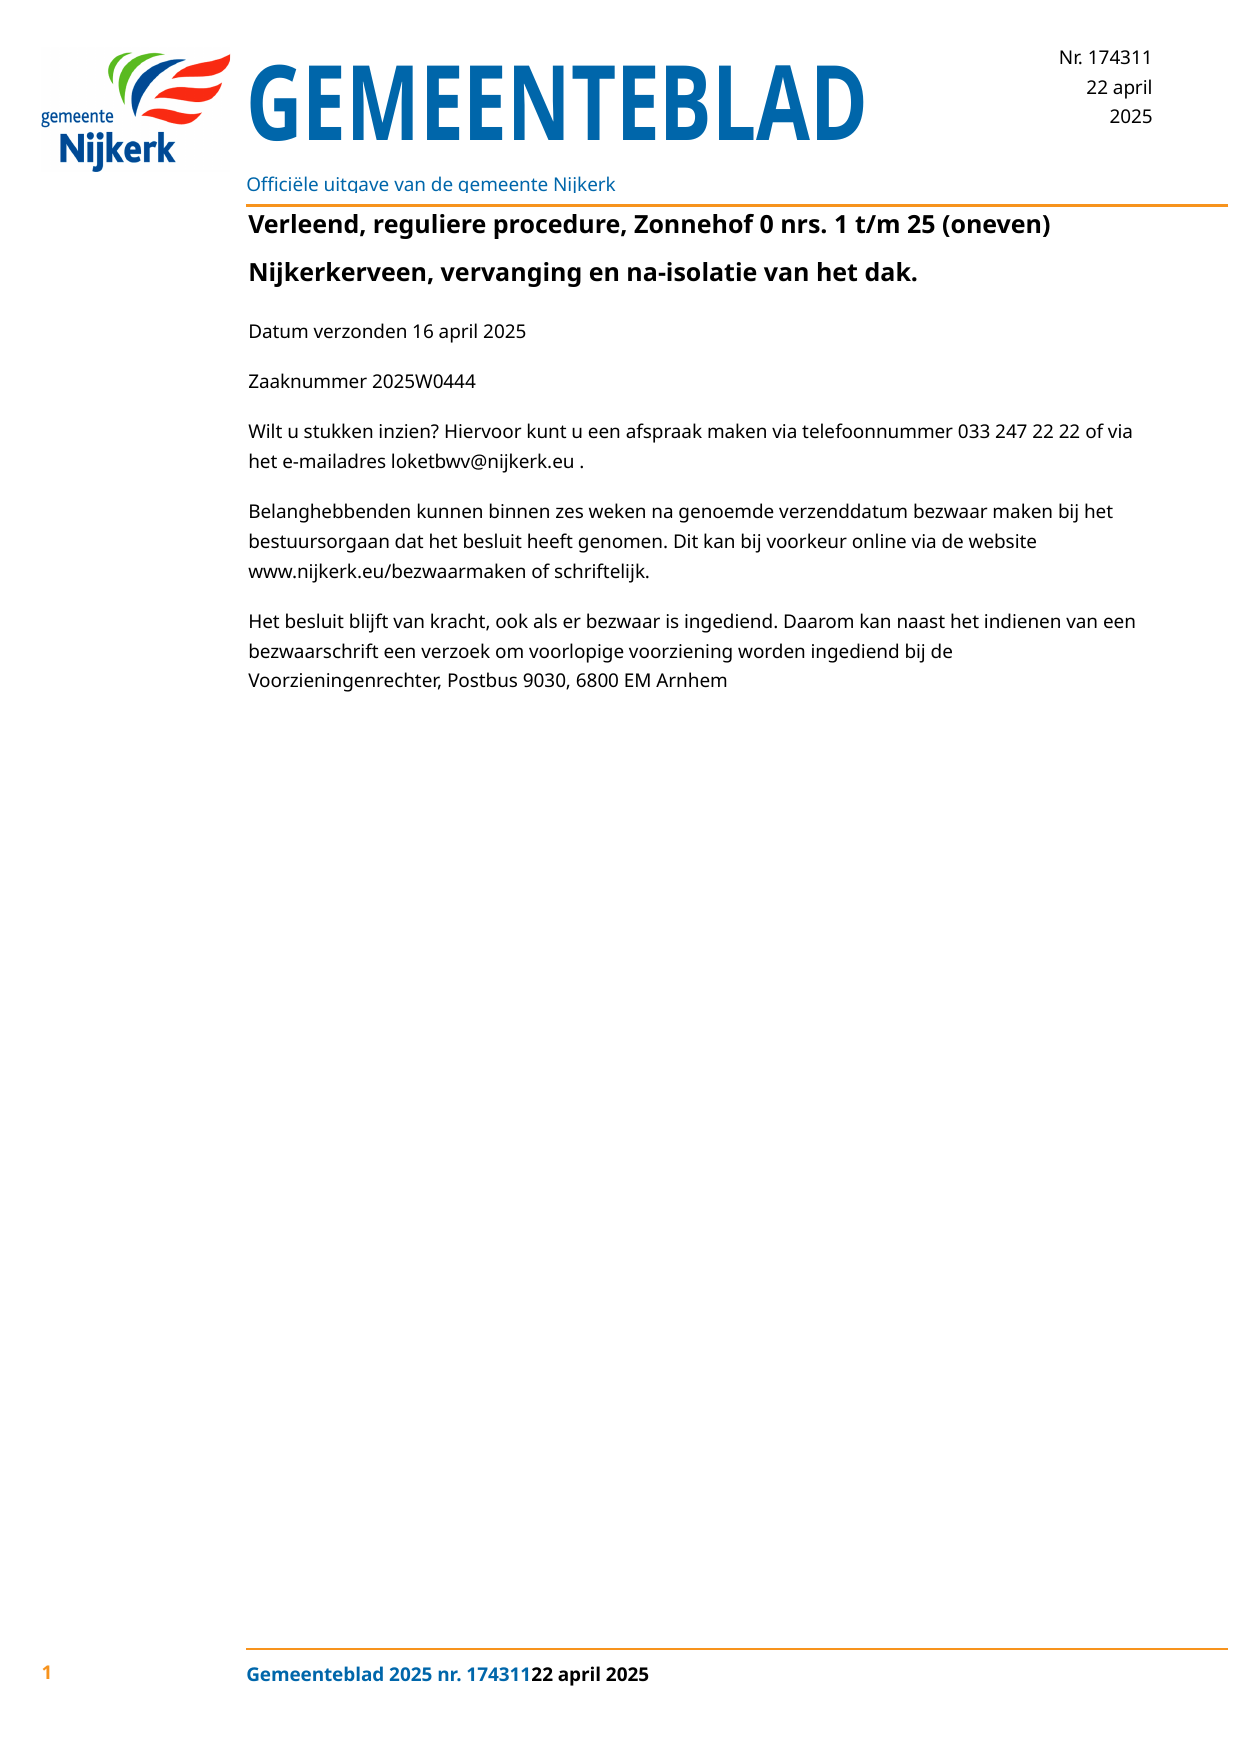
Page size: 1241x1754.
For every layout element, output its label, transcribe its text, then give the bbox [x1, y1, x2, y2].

text Datum verzonden 16 april 2025 [248, 318, 1152, 344]
text Zaaknummer 2025W0444 [248, 368, 1152, 394]
text Verleend, reguliere procedure, Zonnehof 0 nrs. 1 t/m 25 (oneven) Nijkerkerveen, vervanging en na-isolatie van het dak. [248, 207, 1152, 288]
text Wilt u stukken inzien? Hiervoor kunt u een afspraak maken via telefoonnummer 033 247 22 22 of via het e-mailadres loketbwv@nijkerk.eu . [248, 419, 1152, 474]
picture [41, 47, 231, 172]
text Belanghebbenden kunnen binnen zes weken na genoemde verzenddatum bezwaar maken bij het bestuursorgaan dat het besluit heeft genomen. Dit kan bij voorkeur online via de website www.nijkerk.eu/bezwaarmaken of schriftelijk. [248, 499, 1152, 584]
text Het besluit blijft van kracht, ook als er bezwaar is ingediend. Daarom kan naast het indienen van een bezwaarschrift een verzoek om voorlopige voorziening worden ingediend bij de Voorzieningenrechter, Postbus 9030, 6800 EM Arnhem [248, 608, 1152, 693]
